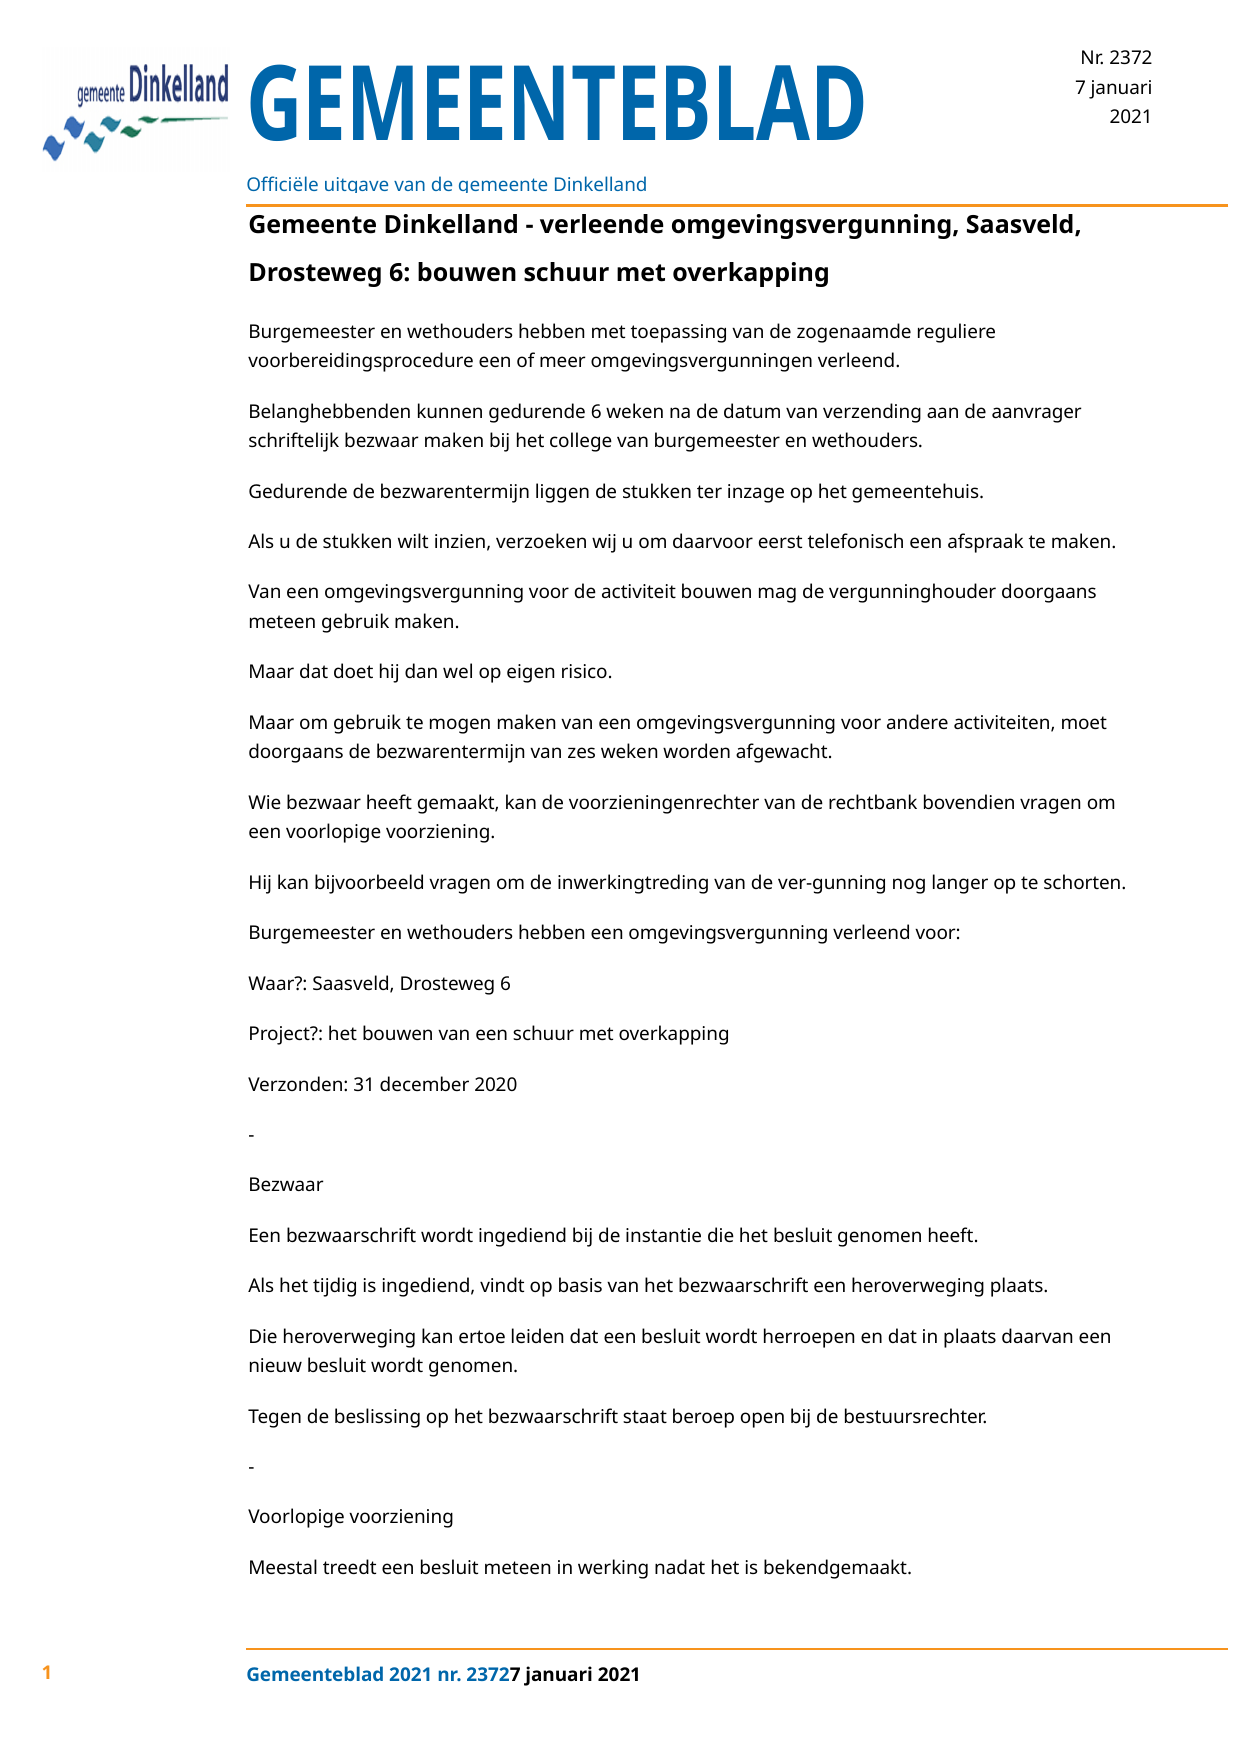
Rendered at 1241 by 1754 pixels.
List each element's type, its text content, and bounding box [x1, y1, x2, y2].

text Gedurende de bezwarentermijn liggen de stukken ter inzage op het gemeentehuis. [248, 478, 1152, 504]
text Gemeente Dinkelland - verleende omgevingsvergunning, Saasveld, Drosteweg 6: bouwen schuur met overkapping [248, 207, 1152, 288]
text Waar?: Saasveld, Drosteweg 6 [248, 970, 1152, 996]
text Voorlopige voorziening [248, 1504, 1152, 1529]
text Van een omgevingsvergunning voor de activiteit bouwen mag de vergunninghouder doorgaans meteen gebruik maken. [248, 579, 1152, 634]
text Burgemeester en wethouders hebben een omgevingsvergunning verleend voor: [248, 919, 1152, 945]
text Maar dat doet hij dan wel op eigen risico. [248, 659, 1152, 684]
text Verzonden: 31 december 2020 [248, 1071, 1152, 1097]
text Wie bezwaar heeft gemaakt, kan de voorzieningenrechter van de rechtbank bovendien vragen om een voorlopige voorziening. [248, 789, 1152, 844]
text Bezwaar [248, 1172, 1152, 1197]
picture [41, 47, 231, 172]
text Project?: het bouwen van een schuur met overkapping [248, 1020, 1152, 1046]
text Als u de stukken wilt inzien, verzoeken wij u om daarvoor eerst telefonisch een afspraak te maken. [248, 528, 1152, 554]
text Als het tijdig is ingediend, vindt op basis van het bezwaarschrift een heroverweging plaats. [248, 1272, 1152, 1298]
text Meestal treedt een besluit meteen in werking nadat het is bekendgemaakt. [248, 1554, 1152, 1580]
text Belanghebbenden kunnen gedurende 6 weken na de datum van verzending aan de aanvrager schriftelijk bezwaar maken bij het college van burgemeester en wethouders. [248, 398, 1152, 453]
text Maar om gebruik te mogen maken van een omgevingsvergunning voor andere activiteiten, moet doorgaans de bezwarentermijn van zes weken worden afgewacht. [248, 709, 1152, 764]
text - [248, 1453, 1152, 1479]
text Burgemeester en wethouders hebben met toepassing van de zogenaamde reguliere voorbereidingsprocedure een of meer omgevingsvergunningen verleend. [248, 318, 1152, 373]
text - [248, 1121, 1152, 1147]
text Een bezwaarschrift wordt ingediend bij de instantie die het besluit genomen heeft. [248, 1222, 1152, 1248]
text Die heroverweging kan ertoe leiden dat een besluit wordt herroepen en dat in plaats daarvan een nieuw besluit wordt genomen. [248, 1323, 1152, 1378]
text Tegen de beslissing op het bezwaarschrift staat beroep open bij de bestuursrechter. [248, 1403, 1152, 1429]
text Hij kan bijvoorbeeld vragen om de inwerkingtreding van de ver-gunning nog langer op te schorten. [248, 869, 1152, 895]
